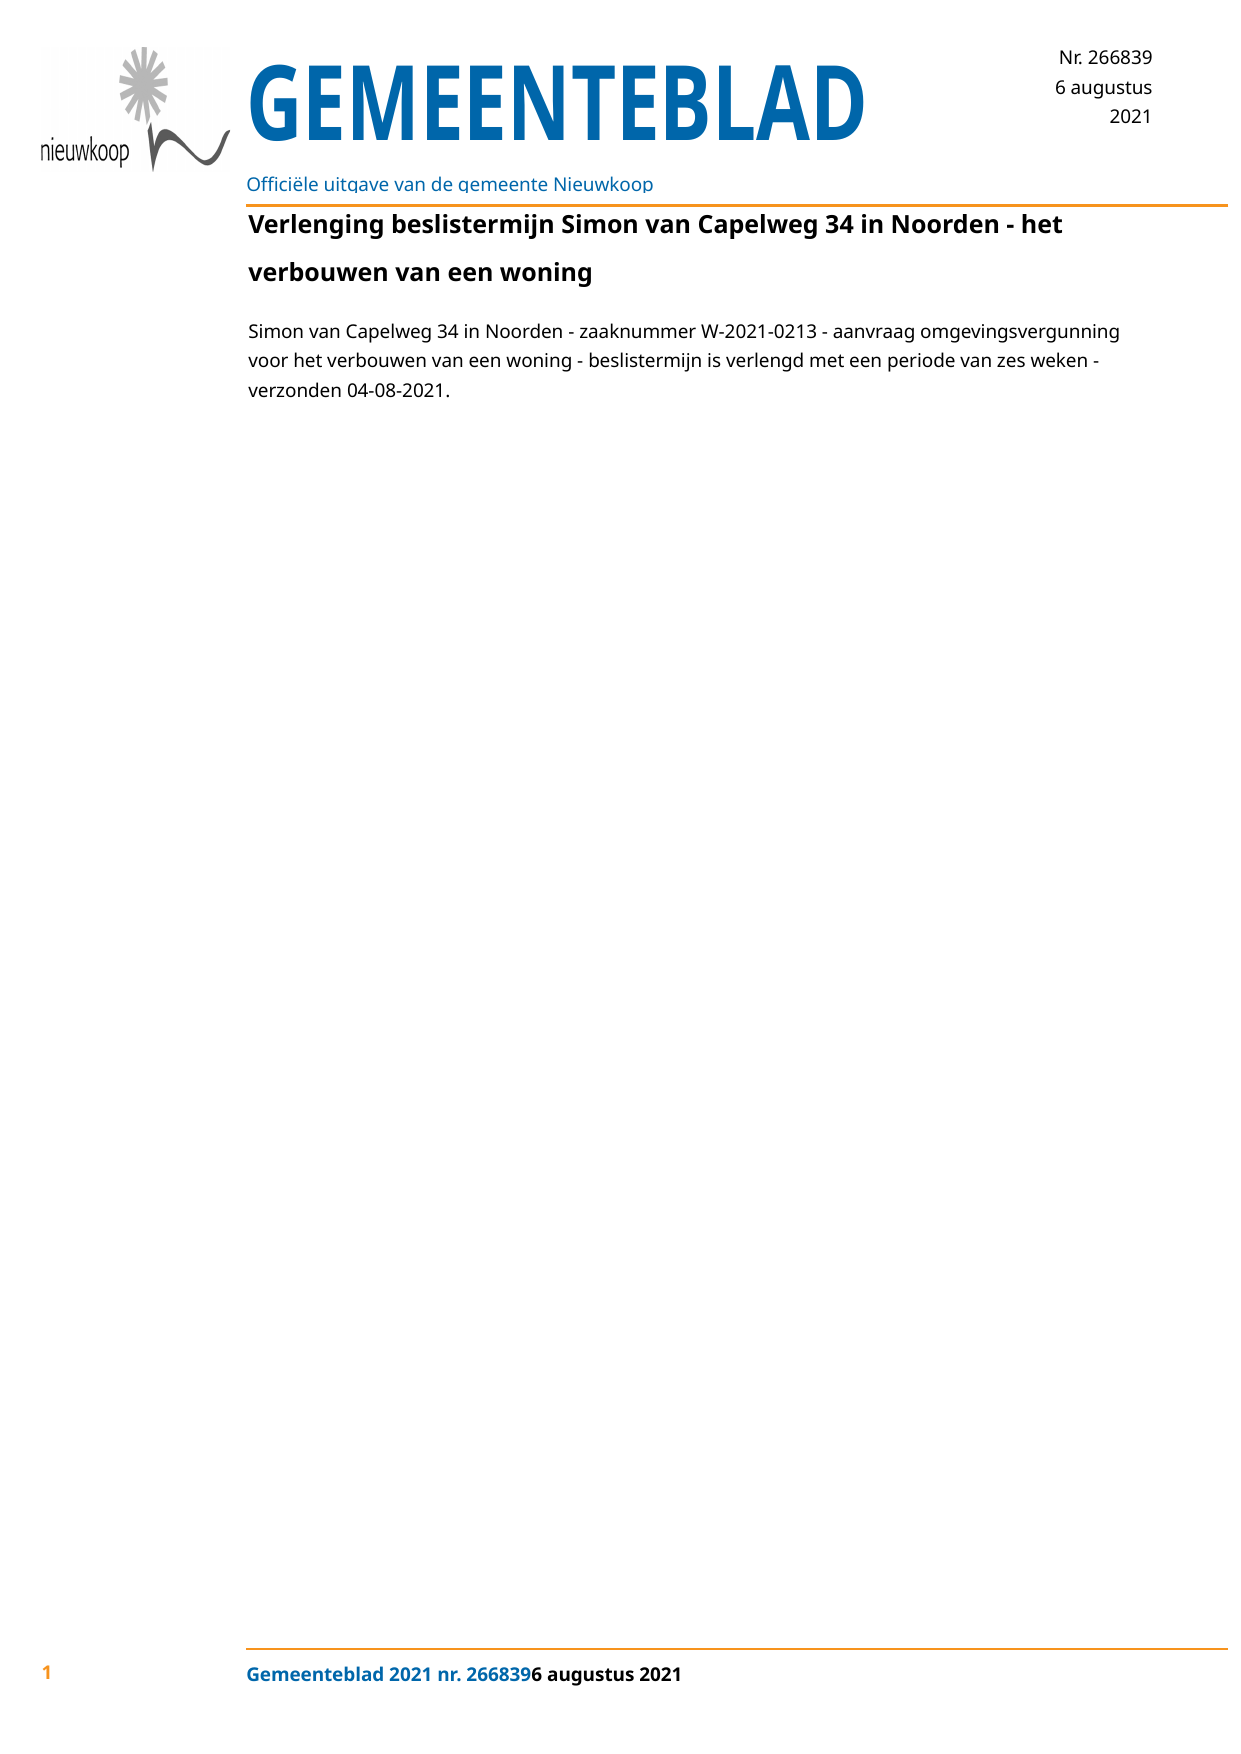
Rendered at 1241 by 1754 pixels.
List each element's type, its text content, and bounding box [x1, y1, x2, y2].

text Verlenging beslistermijn Simon van Capelweg 34 in Noorden - het verbouwen van een woning [248, 207, 1152, 288]
text Simon van Capelweg 34 in Noorden - zaaknummer W-2021-0213 - aanvraag omgevingsvergunning voor het verbouwen van een woning - beslistermijn is verlengd met een periode van zes weken - verzonden 04-08-2021. [248, 318, 1152, 403]
picture [41, 47, 231, 172]
